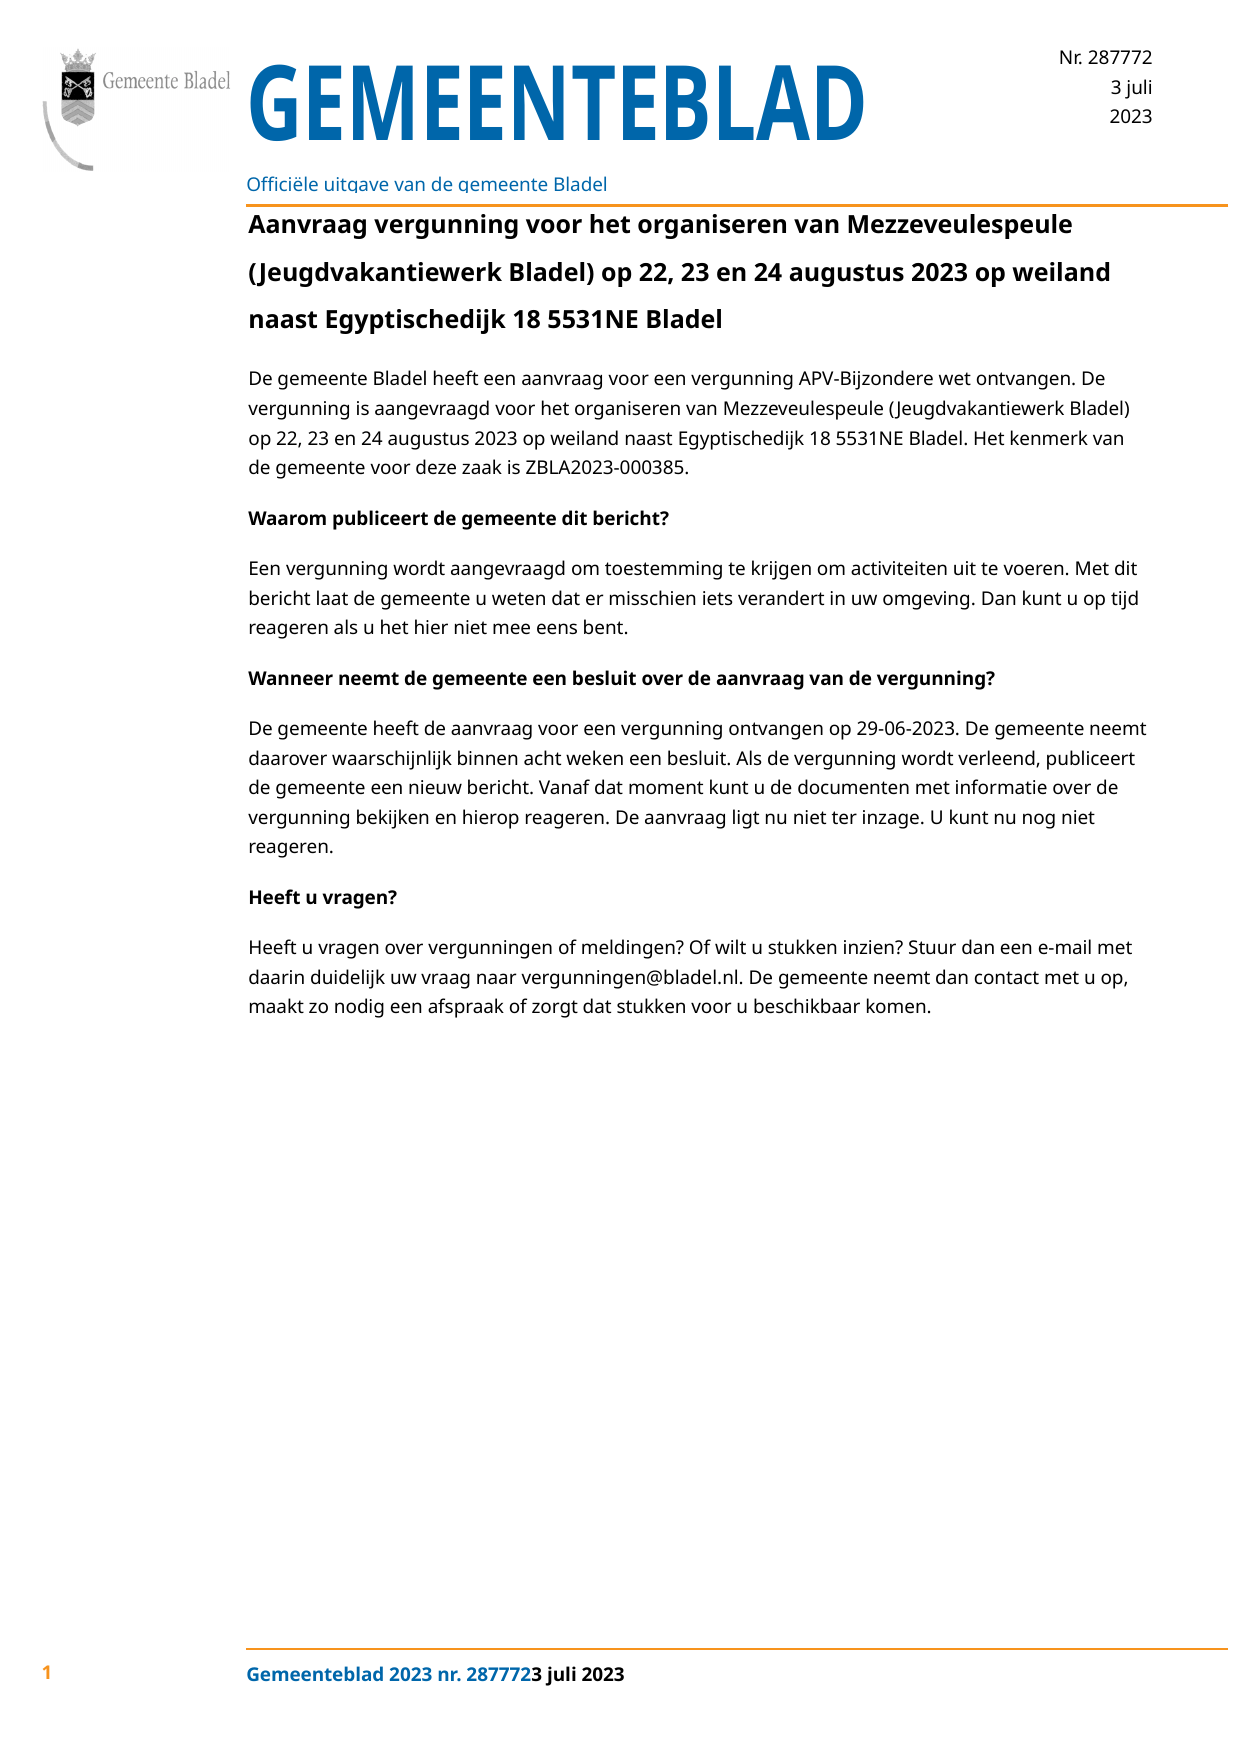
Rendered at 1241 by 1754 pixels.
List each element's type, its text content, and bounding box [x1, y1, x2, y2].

text De gemeente Bladel heeft een aanvraag voor een vergunning APV-Bijzondere wet ontvangen. De vergunning is aangevraagd voor het organiseren van Mezzeveulespeule (Jeugdvakantiewerk Bladel) op 22, 23 en 24 augustus 2023 op weiland naast Egyptischedijk 18 5531NE Bladel. Het kenmerk van de gemeente voor deze zaak is ZBLA2023-000385. [248, 366, 1152, 480]
picture [41, 47, 231, 172]
text Wanneer neemt de gemeente een besluit over de aanvraag van de vergunning? [248, 665, 1152, 690]
text Aanvraag vergunning voor het organiseren van Mezzeveulespeule (Jeugdvakantiewerk Bladel) op 22, 23 en 24 augustus 2023 op weiland naast Egyptischedijk 18 5531NE Bladel [248, 207, 1152, 336]
text De gemeente heeft de aanvraag voor een vergunning ontvangen op 29-06-2023. De gemeente neemt daarover waarschijnlijk binnen acht weken een besluit. Als de vergunning wordt verleend, publiceert de gemeente een nieuw bericht. Vanaf dat moment kunt u de documenten met informatie over de vergunning bekijken en hierop reageren. De aanvraag ligt nu niet ter inzage. U kunt nu nog niet reageren. [248, 715, 1152, 859]
text Een vergunning wordt aangevraagd om toestemming te krijgen om activiteiten uit te voeren. Met dit bericht laat de gemeente u weten dat er misschien iets verandert in uw omgeving. Dan kunt u op tijd reageren als u het hier niet mee eens bent. [248, 555, 1152, 640]
text Heeft u vragen? [248, 884, 1152, 909]
text Heeft u vragen over vergunningen of meldingen? Of wilt u stukken inzien? Stuur dan een e-mail met daarin duidelijk uw vraag naar vergunningen@bladel.nl. De gemeente neemt dan contact met u op, maakt zo nodig een afspraak of zorgt dat stukken voor u beschikbaar komen. [248, 934, 1152, 1019]
text Waarom publiceert de gemeente dit bericht? [248, 505, 1152, 530]
